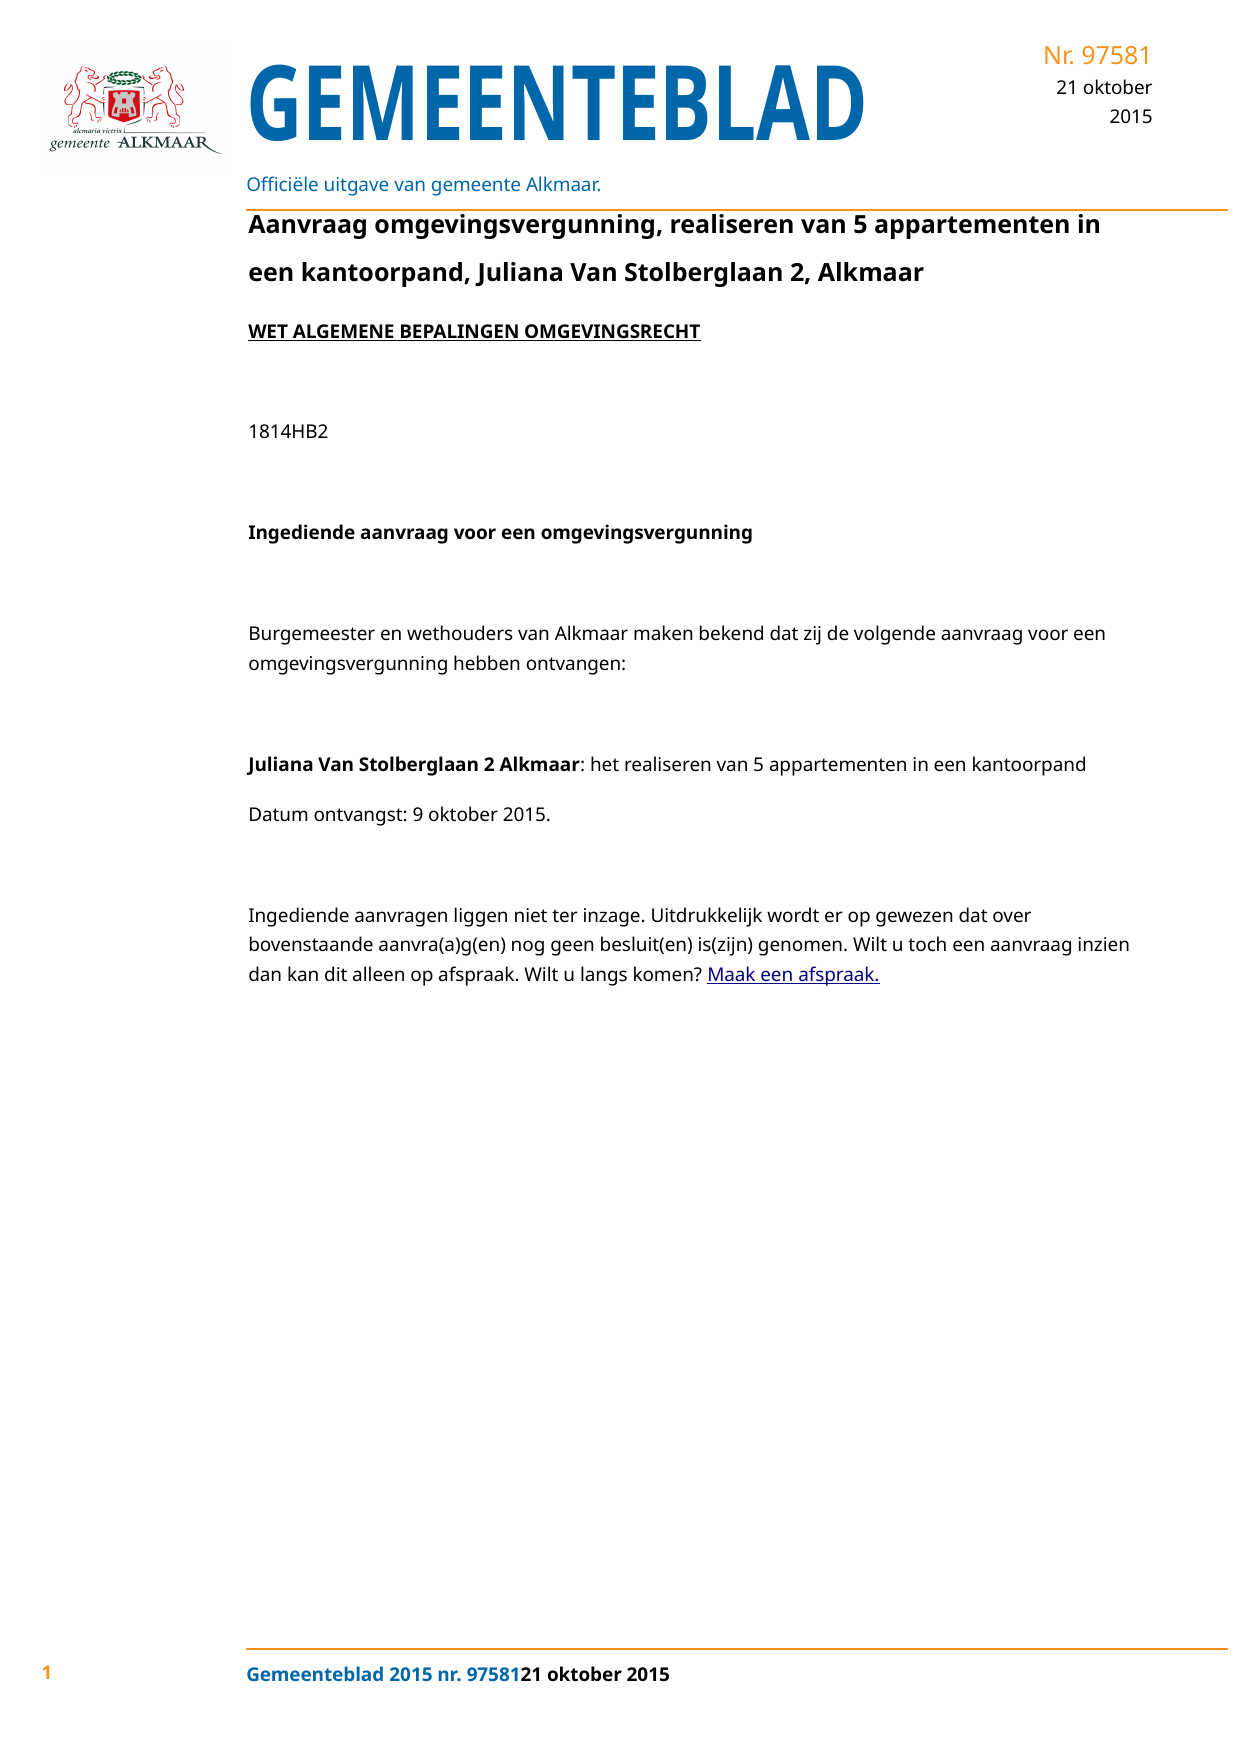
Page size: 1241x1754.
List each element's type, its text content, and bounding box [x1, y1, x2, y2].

text Datum ontvangst: 9 oktober 2015. [248, 801, 1152, 827]
text Juliana Van Stolberglaan 2 Alkmaar: het realiseren van 5 appartementen in een kantoorpand [248, 751, 1152, 777]
text 1814HB2 [248, 419, 1152, 444]
text Burgemeester en wethouders van Alkmaar maken bekend dat zij de volgende aanvraag voor een omgevingsvergunning hebben ontvangen: [248, 620, 1152, 676]
text WET ALGEMENE BEPALINGEN OMGEVINGSRECHT [248, 318, 1152, 344]
text Aanvraag omgevingsvergunning, realiseren van 5 appartementen in een kantoorpand, Juliana Van Stolberglaan 2, Alkmaar [248, 211, 1152, 288]
text Ingediende aanvraag voor een omgevingsvergunning [248, 519, 1152, 545]
picture [41, 47, 231, 172]
text Ingediende aanvragen liggen niet ter inzage. Uitdrukkelijk wordt er op gewezen dat over bovenstaande aanvra(a)g(en) nog geen besluit(en) is(zijn) genomen. Wilt u toch een aanvraag inzien dan kan dit alleen op afspraak. Wilt u langs komen? Maak een afspraak. [248, 902, 1152, 987]
